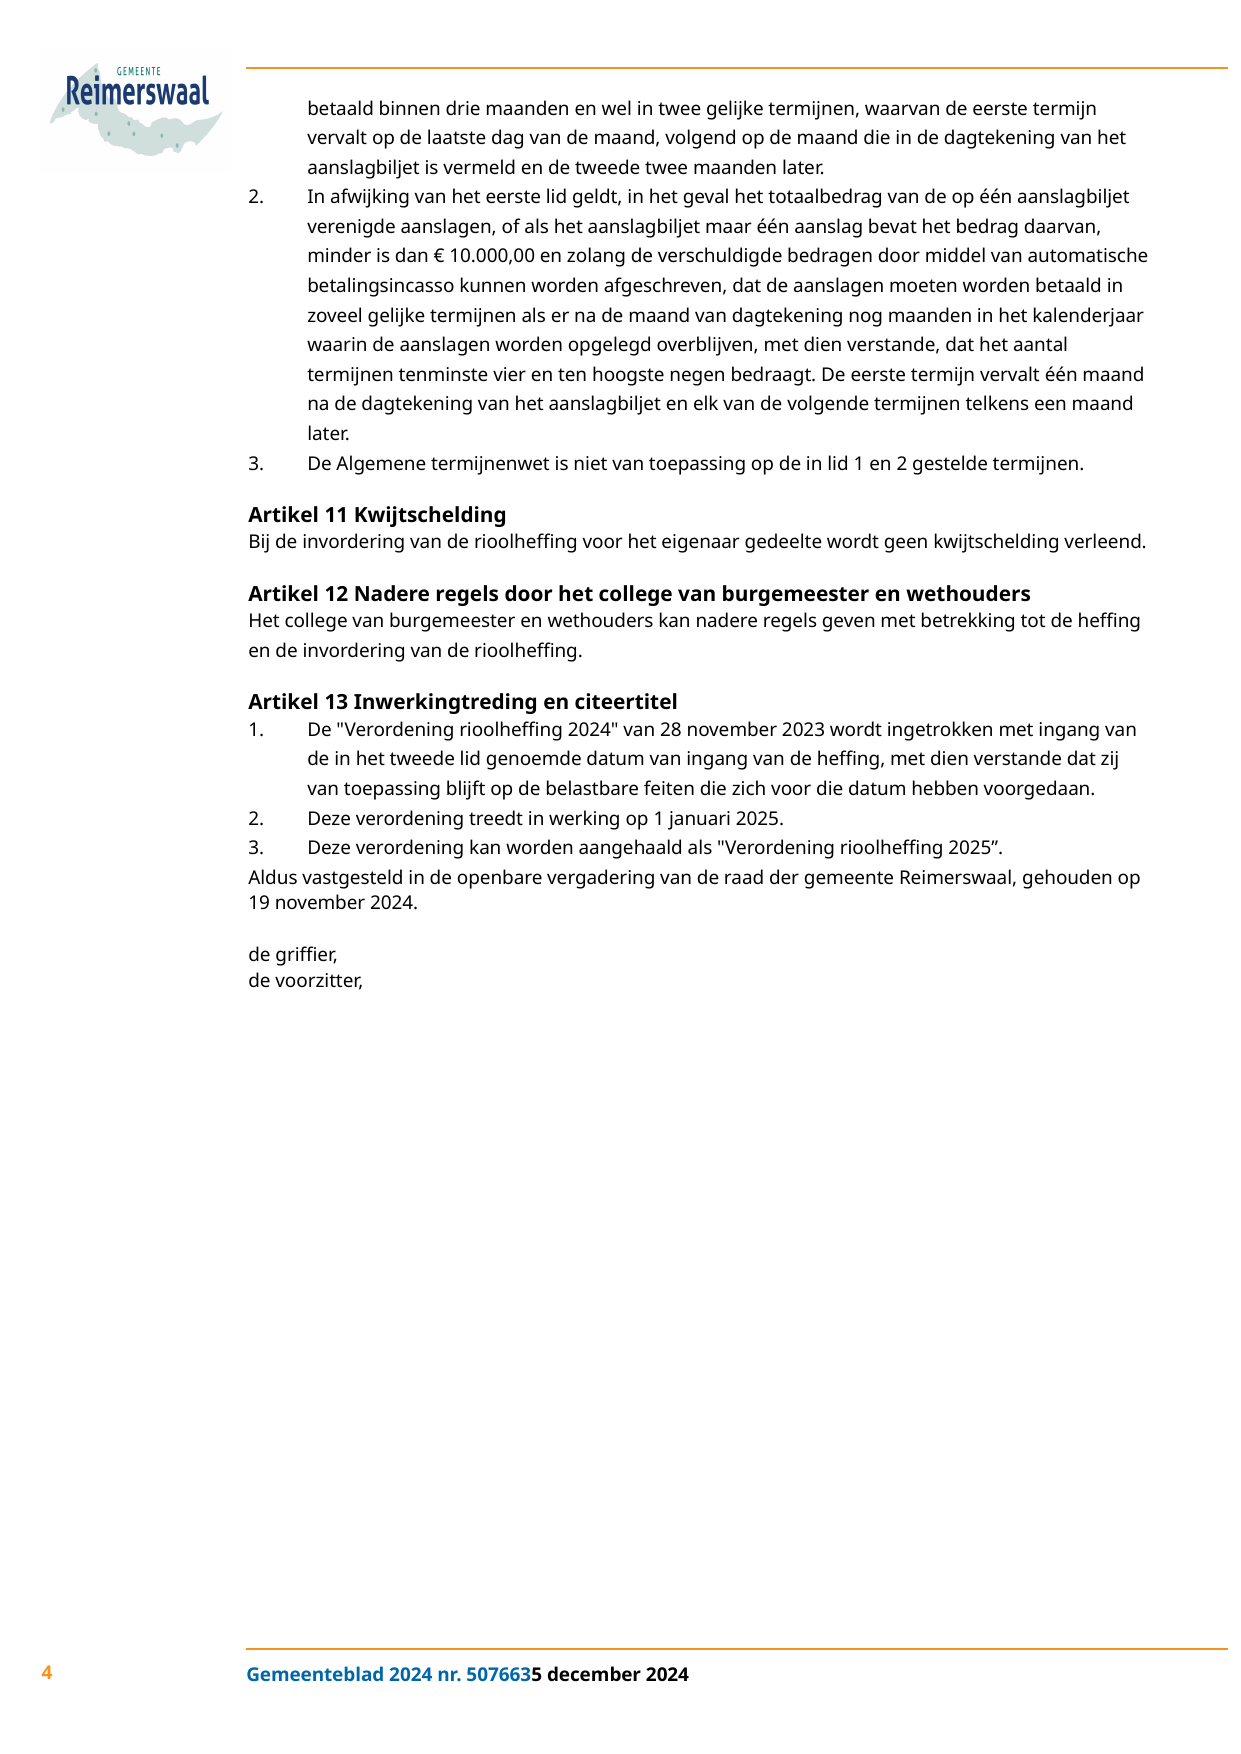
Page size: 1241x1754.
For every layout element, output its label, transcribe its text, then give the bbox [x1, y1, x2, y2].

picture [41, 47, 231, 172]
text Bij de invordering van de rioolheffing voor het eigenaar gedeelte wordt geen kwijtschelding verleend. [248, 529, 1152, 554]
list Deze verordening treedt in werking op 1 januari 2025. [248, 805, 1152, 830]
text Artikel 11 Kwijtschelding [248, 500, 1152, 529]
list De "Verordening rioolheffing 2024" van 28 november 2023 wordt ingetrokken met ingang van de in het tweede lid genoemde datum van ingang van de heffing, met dien verstande dat zij van toepassing blijft op de belastbare feiten die zich voor die datum hebben voorgedaan. [248, 716, 1152, 801]
text de voorzitter, [248, 967, 1152, 992]
text Het college van burgemeester en wethouders kan nadere regels geven met betrekking tot de heffing en de invordering van de rioolheffing. [248, 607, 1152, 663]
list Deze verordening kan worden aangehaald als "Verordening rioolheffing 2025”. [248, 834, 1152, 860]
list betaald binnen drie maanden en wel in twee gelijke termijnen, waarvan de eerste termijn vervalt op de laatste dag van de maand, volgend op de maand die in de dagtekening van het aanslagbiljet is vermeld en de tweede twee maanden later. [248, 95, 1152, 180]
list De Algemene termijnenwet is niet van toepassing op de in lid 1 en 2 gestelde termijnen. [248, 450, 1152, 476]
text Aldus vastgesteld in de openbare vergadering van de raad der gemeente Reimerswaal, gehouden op 19 november 2024. [248, 864, 1152, 915]
text de griffier, [248, 941, 1152, 967]
text Artikel 12 Nadere regels door het college van burgemeester en wethouders [248, 579, 1152, 607]
list In afwijking van het eerste lid geldt, in het geval het totaalbedrag van de op één aanslagbiljet verenigde aanslagen, of als het aanslagbiljet maar één aanslag bevat het bedrag daarvan, minder is dan € 10.000,00 en zolang de verschuldigde bedragen door middel van automatische betalingsincasso kunnen worden afgeschreven, dat de aanslagen moeten worden betaald in zoveel gelijke termijnen als er na de maand van dagtekening nog maanden in het kalenderjaar waarin de aanslagen worden opgelegd overblijven, met dien verstande, dat het aantal termijnen tenminste vier en ten hoogste negen bedraagt. De eerste termijn vervalt één maand na de dagtekening van het aanslagbiljet en elk van de volgende termijnen telkens een maand later. [248, 183, 1152, 446]
text Artikel 13 Inwerkingtreding en citeertitel [248, 687, 1152, 716]
